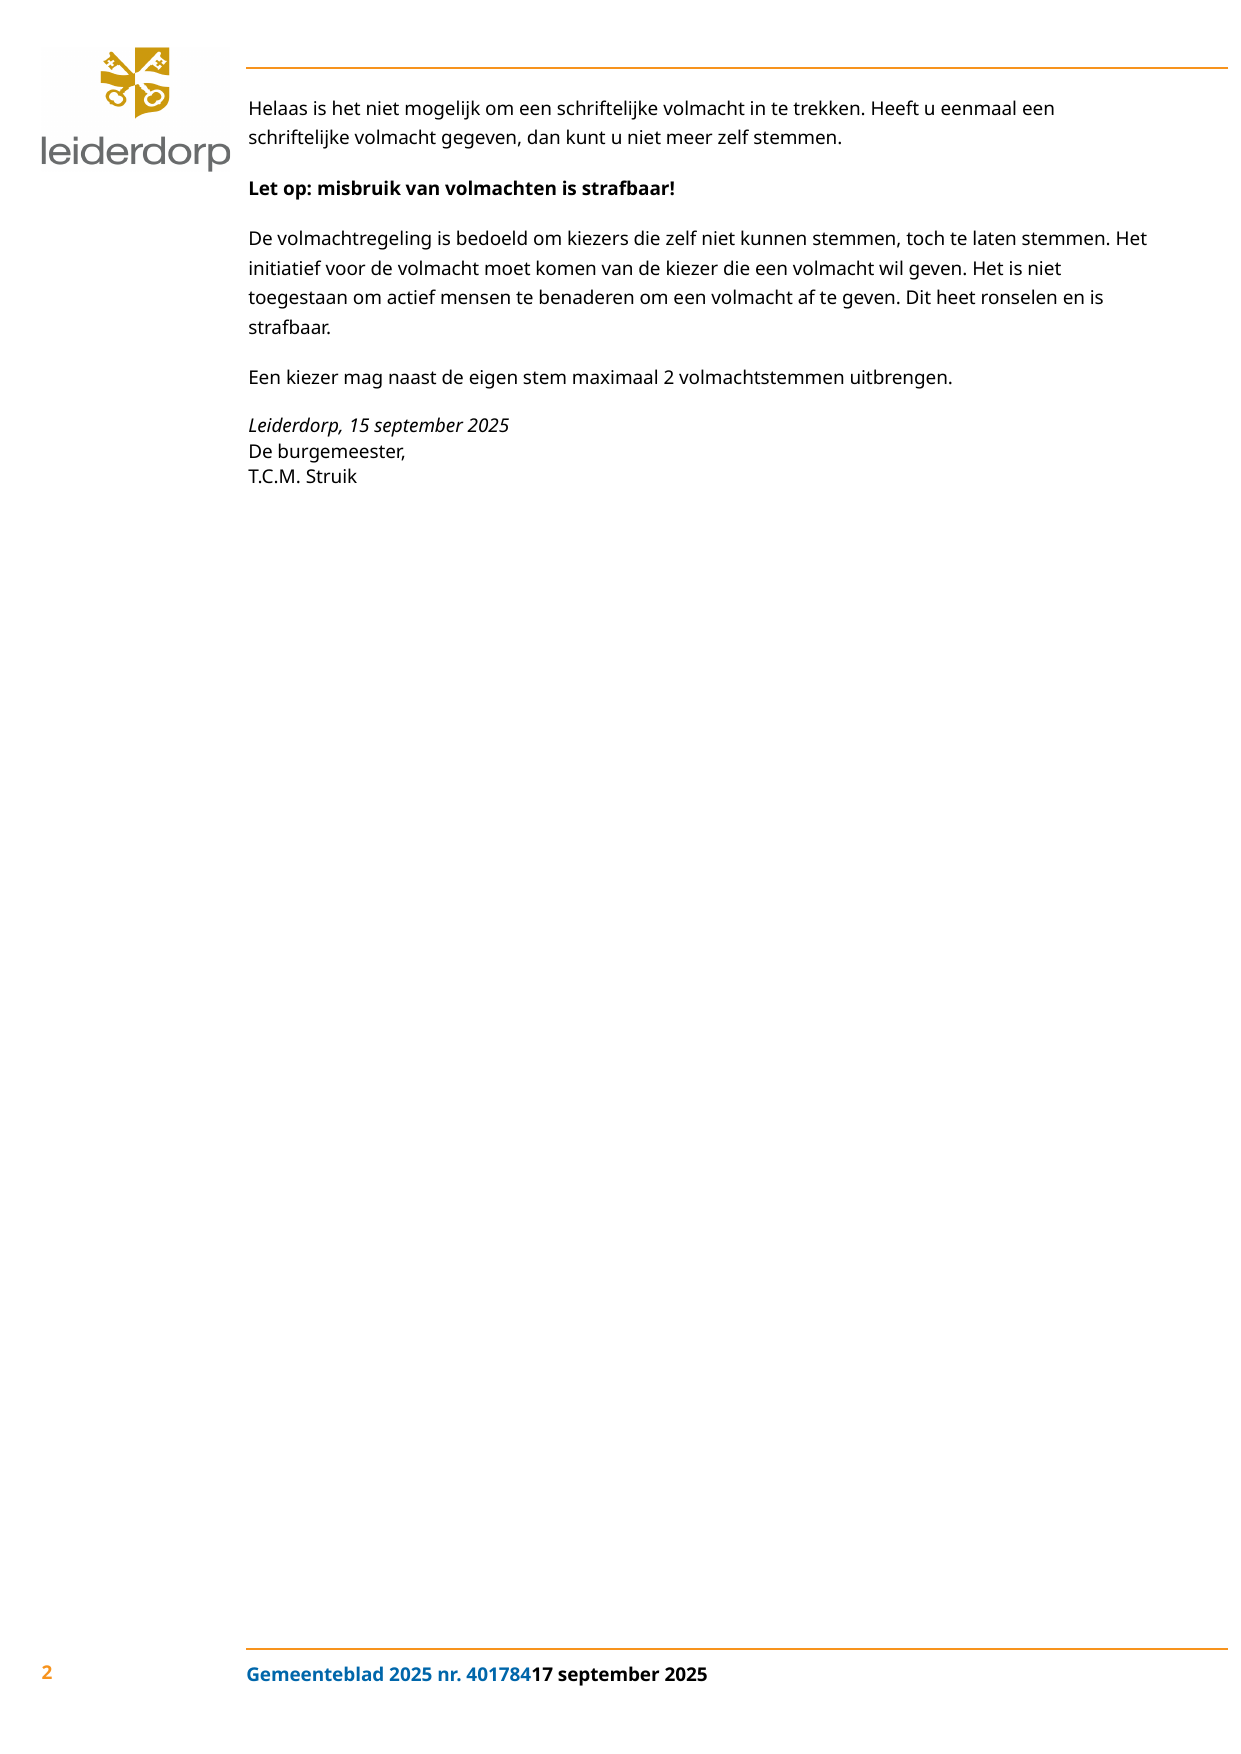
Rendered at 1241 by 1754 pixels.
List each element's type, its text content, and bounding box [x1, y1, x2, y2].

text Let op: misbruik van volmachten is strafbaar! [248, 175, 1152, 201]
text De volmachtregeling is bedoeld om kiezers die zelf niet kunnen stemmen, toch te laten stemmen. Het initiatief voor de volmacht moet komen van de kiezer die een volmacht wil geven. Het is niet toegestaan om actief mensen te benaderen om een volmacht af te geven. Dit heet ronselen en is strafbaar. [248, 225, 1152, 340]
picture [41, 47, 231, 172]
text Een kiezer mag naast de eigen stem maximaal 2 volmachtstemmen uitbrengen. [248, 364, 1152, 390]
text Helaas is het niet mogelijk om een schriftelijke volmacht in te trekken. Heeft u eenmaal een schriftelijke volmacht gegeven, dan kunt u niet meer zelf stemmen. [248, 95, 1152, 150]
text De burgemeester, [248, 438, 1152, 464]
text Leiderdorp, 15 september 2025 [248, 412, 1152, 438]
text T.C.M. Struik [248, 464, 1152, 489]
